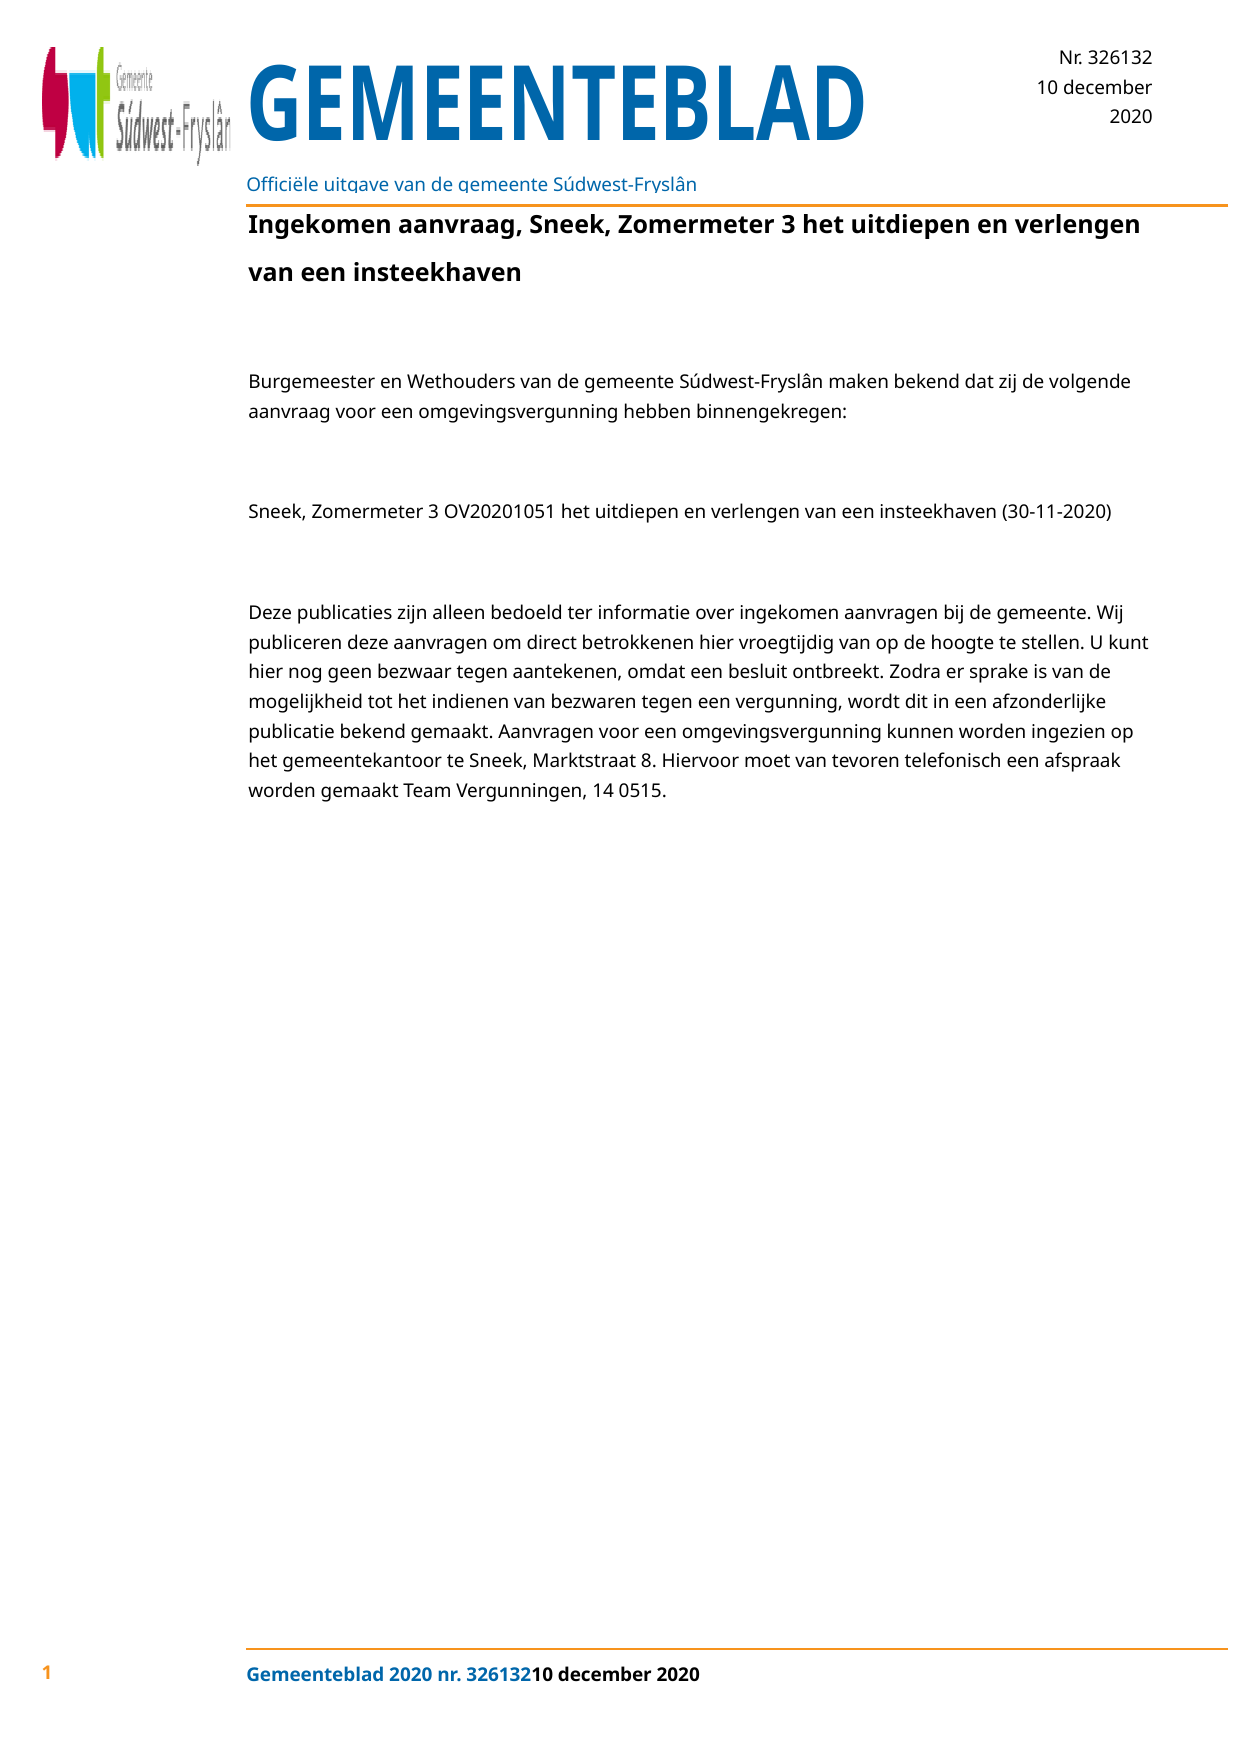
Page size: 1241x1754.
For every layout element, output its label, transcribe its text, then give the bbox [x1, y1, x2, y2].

text Deze publicaties zijn alleen bedoeld ter informatie over ingekomen aanvragen bij de gemeente. Wij publiceren deze aanvragen om direct betrokkenen hier vroegtijdig van op de hoogte te stellen. U kunt hier nog geen bezwaar tegen aantekenen, omdat een besluit ontbreekt. Zodra er sprake is van de mogelijkheid tot het indienen van bezwaren tegen een vergunning, wordt dit in een afzonderlijke publicatie bekend gemaakt. Aanvragen voor een omgevingsvergunning kunnen worden ingezien op het gemeentekantoor te Sneek, Marktstraat 8. Hiervoor moet van tevoren telefonisch een afspraak worden gemaakt Team Vergunningen, 14 0515. [248, 599, 1152, 803]
text Ingekomen aanvraag, Sneek, Zomermeter 3 het uitdiepen en verlengen van een insteekhaven [248, 207, 1152, 288]
picture [41, 47, 231, 172]
text Sneek, Zomermeter 3 OV20201051 het uitdiepen en verlengen van een insteekhaven (30-11-2020) [248, 499, 1152, 524]
text Burgemeester en Wethouders van de gemeente Súdwest-Fryslân maken bekend dat zij de volgende aanvraag voor een omgevingsvergunning hebben binnengekregen: [248, 368, 1152, 424]
